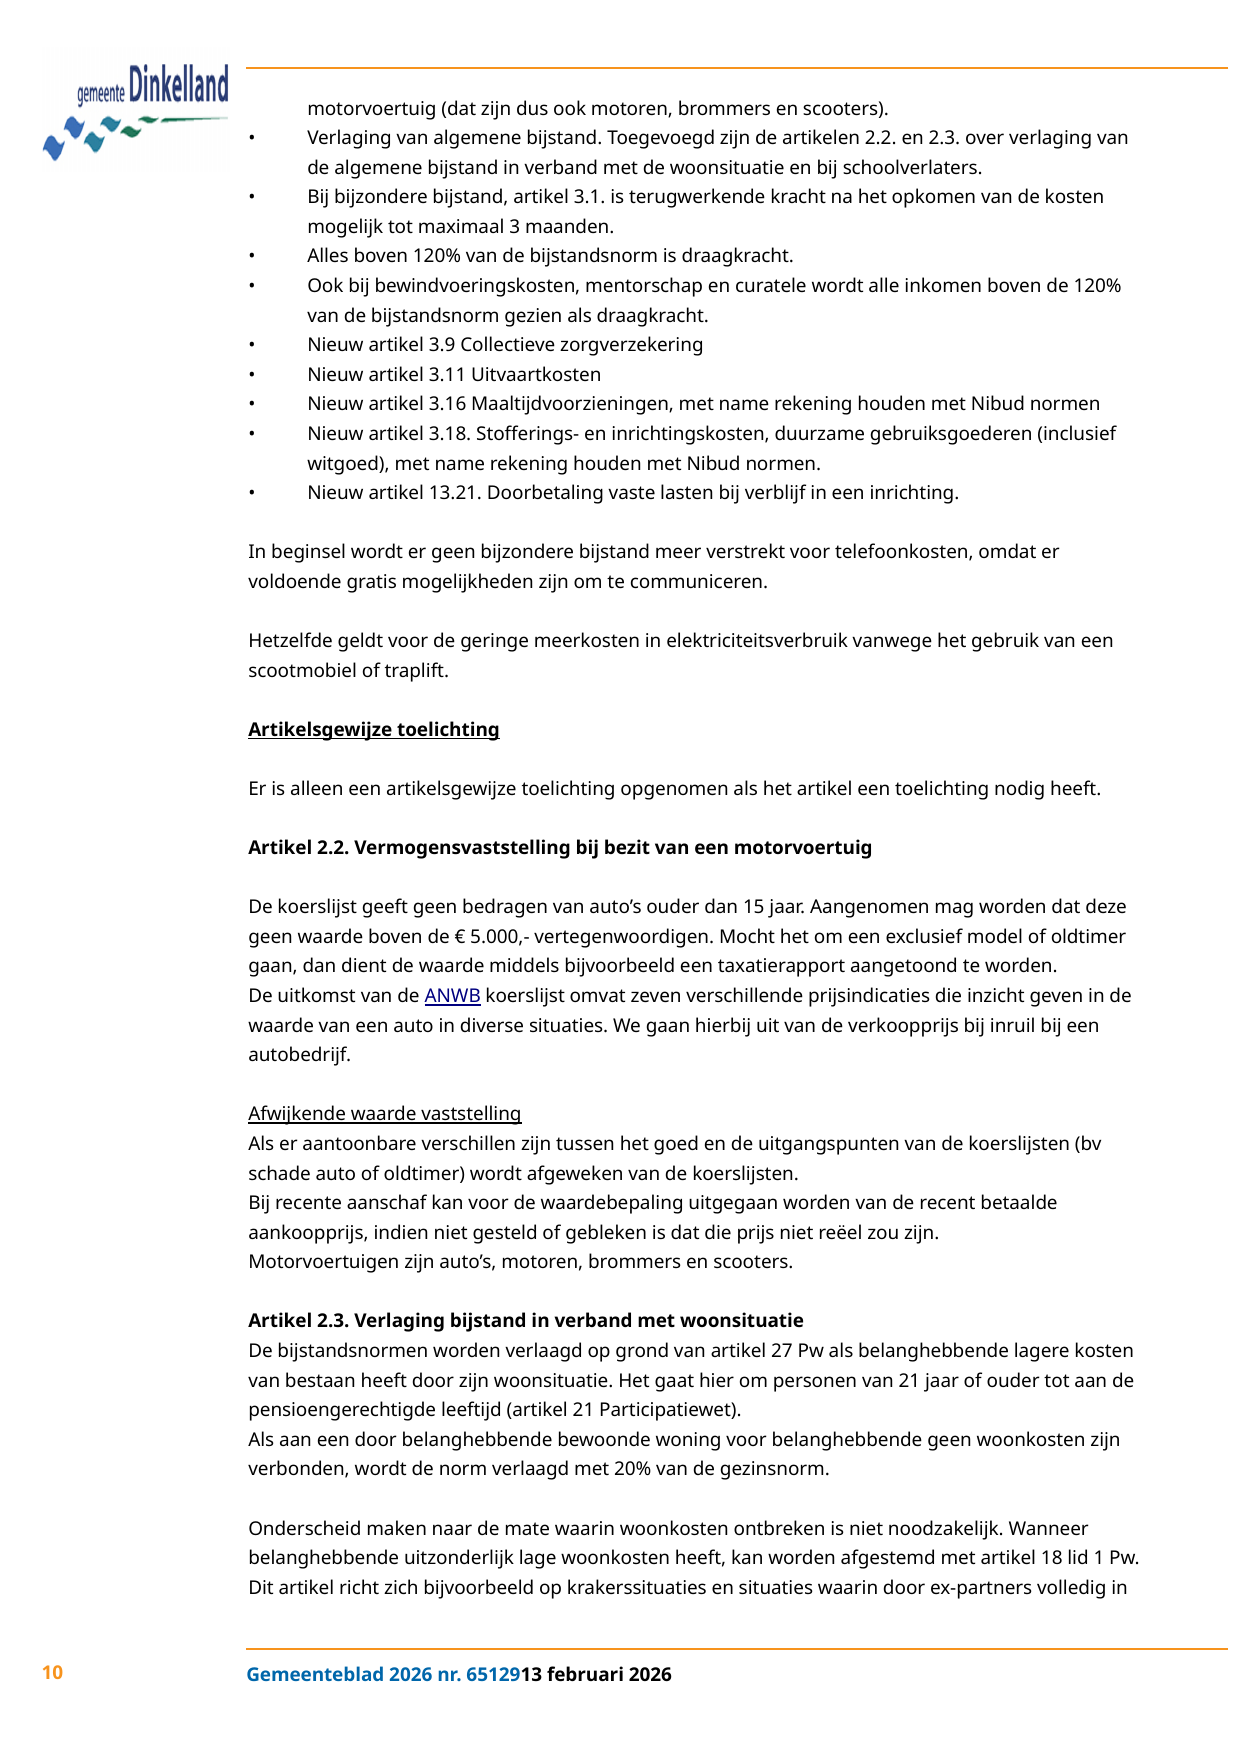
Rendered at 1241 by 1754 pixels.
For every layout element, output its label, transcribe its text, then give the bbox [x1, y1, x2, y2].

text In beginsel wordt er geen bijzondere bijstand meer verstrekt voor telefoonkosten, omdat er voldoende gratis mogelijkheden zijn om te communiceren. [248, 538, 1152, 594]
text Als aan een door belanghebbende bewoonde woning voor belanghebbende geen woonkosten zijn verbonden, wordt de norm verlaagd met 20% van de gezinsnorm. [248, 1426, 1152, 1481]
picture [41, 47, 231, 172]
text Hetzelfde geldt voor de geringe meerkosten in elektriciteitsverbruik vanwege het gebruik van een scootmobiel of traplift. [248, 627, 1152, 683]
text Artikel 2.2. Vermogensvaststelling bij bezit van een motorvoertuig [248, 834, 1152, 860]
list Verlaging van algemene bijstand. Toegevoegd zijn de artikelen 2.2. en 2.3. over verlaging van de algemene bijstand in verband met de woonsituatie en bij schoolverlaters. [248, 124, 1152, 180]
text Afwijkende waarde vaststelling [248, 1101, 1152, 1126]
list Nieuw artikel 3.18. Stofferings- en inrichtingskosten, duurzame gebruiksgoederen (inclusief witgoed), met name rekening houden met Nibud normen. [248, 420, 1152, 476]
list Ook bij bewindvoeringskosten, mentorschap en curatele wordt alle inkomen boven de 120% van de bijstandsnorm gezien als draagkracht. [248, 272, 1152, 328]
list Nieuw artikel 3.9 Collectieve zorgverzekering [248, 331, 1152, 357]
text Bij recente aanschaf kan voor de waardebepaling uitgegaan worden van de recent betaalde aankoopprijs, indien niet gesteld of gebleken is dat die prijs niet reëel zou zijn. [248, 1189, 1152, 1245]
text Artikel 2.3. Verlaging bijstand in verband met woonsituatie [248, 1308, 1152, 1333]
text Onderscheid maken naar de mate waarin woonkosten ontbreken is niet noodzakelijk. Wanneer belanghebbende uitzonderlijk lage woonkosten heeft, kan worden afgestemd met artikel 18 lid 1 Pw. Dit artikel richt zich bijvoorbeeld op krakerssituaties en situaties waarin door ex-partners volledig in [248, 1515, 1152, 1600]
text Artikelsgewijze toelichting [248, 716, 1152, 742]
list Nieuw artikel 13.21. Doorbetaling vaste lasten bij verblijf in een inrichting. [248, 479, 1152, 505]
text De bijstandsnormen worden verlaagd op grond van artikel 27 Pw als belanghebbende lagere kosten van bestaan heeft door zijn woonsituatie. Het gaat hier om personen van 21 jaar of ouder tot aan de pensioengerechtigde leeftijd (artikel 21 Participatiewet). [248, 1337, 1152, 1422]
list Nieuw artikel 3.16 Maaltijdvoorzieningen, met name rekening houden met Nibud normen [248, 391, 1152, 416]
list motorvoertuig (dat zijn dus ook motoren, brommers en scooters). [248, 95, 1152, 121]
text Motorvoertuigen zijn auto’s, motoren, brommers en scooters. [248, 1248, 1152, 1274]
text De uitkomst van de ANWB koerslijst omvat zeven verschillende prijsindicaties die inzicht geven in de waarde van een auto in diverse situaties. We gaan hierbij uit van de verkoopprijs bij inruil bij een autobedrijf. [248, 982, 1152, 1067]
text Als er aantoonbare verschillen zijn tussen het goed en de uitgangspunten van de koerslijsten (bv schade auto of oldtimer) wordt afgeweken van de koerslijsten. [248, 1130, 1152, 1186]
list Alles boven 120% van de bijstandsnorm is draagkracht. [248, 243, 1152, 268]
text De koerslijst geeft geen bedragen van auto’s ouder dan 15 jaar. Aangenomen mag worden dat deze geen waarde boven de € 5.000,- vertegenwoordigen. Mocht het om een exclusief model of oldtimer gaan, dan dient de waarde middels bijvoorbeeld een taxatierapport aangetoond te worden. [248, 893, 1152, 978]
text Er is alleen een artikelsgewijze toelichting opgenomen als het artikel een toelichting nodig heeft. [248, 775, 1152, 801]
list Bij bijzondere bijstand, artikel 3.1. is terugwerkende kracht na het opkomen van de kosten mogelijk tot maximaal 3 maanden. [248, 183, 1152, 239]
list Nieuw artikel 3.11 Uitvaartkosten [248, 361, 1152, 387]
